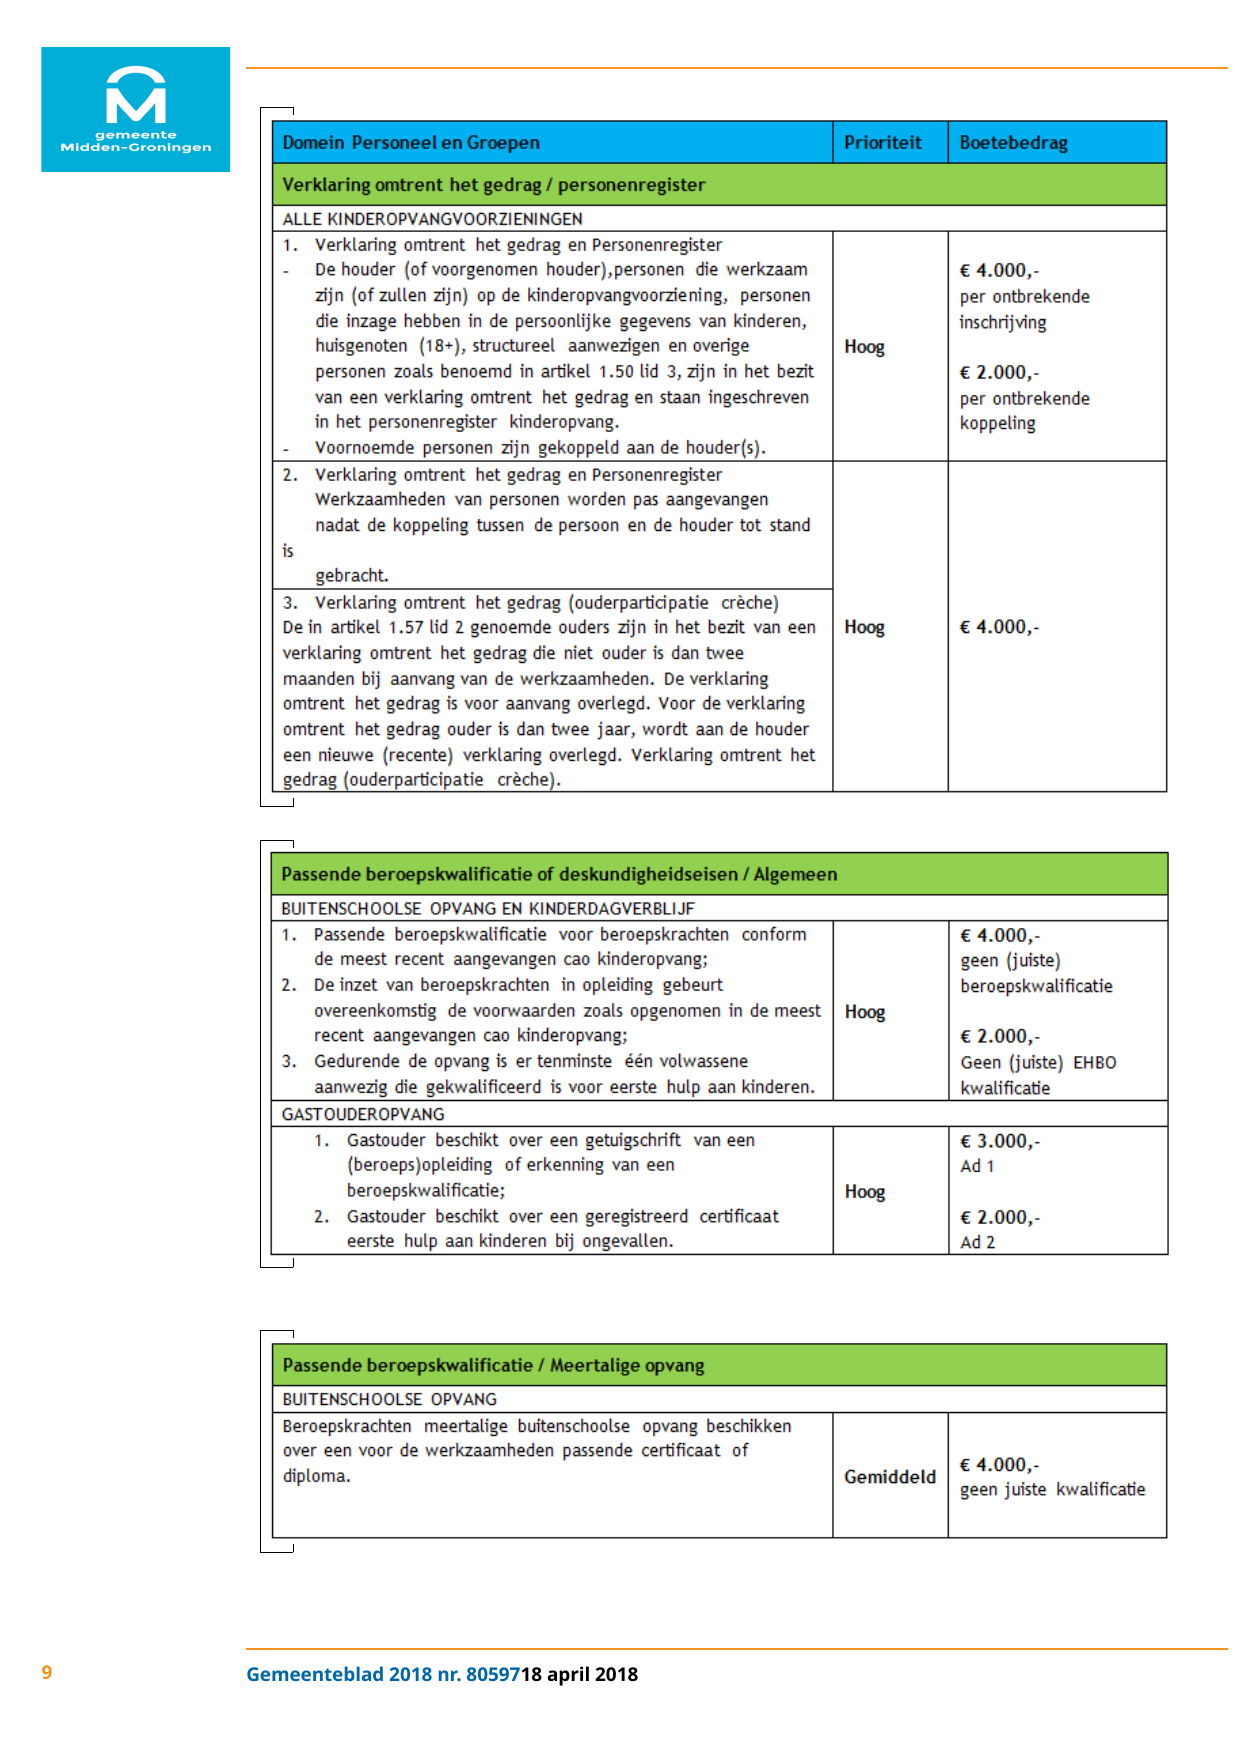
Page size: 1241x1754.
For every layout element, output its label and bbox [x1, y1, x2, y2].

picture [108, 66, 164, 82]
picture [107, 89, 165, 122]
picture [268, 1338, 1173, 1544]
picture [268, 848, 1173, 1258]
picture [184, 146, 190, 153]
picture [268, 115, 1173, 798]
